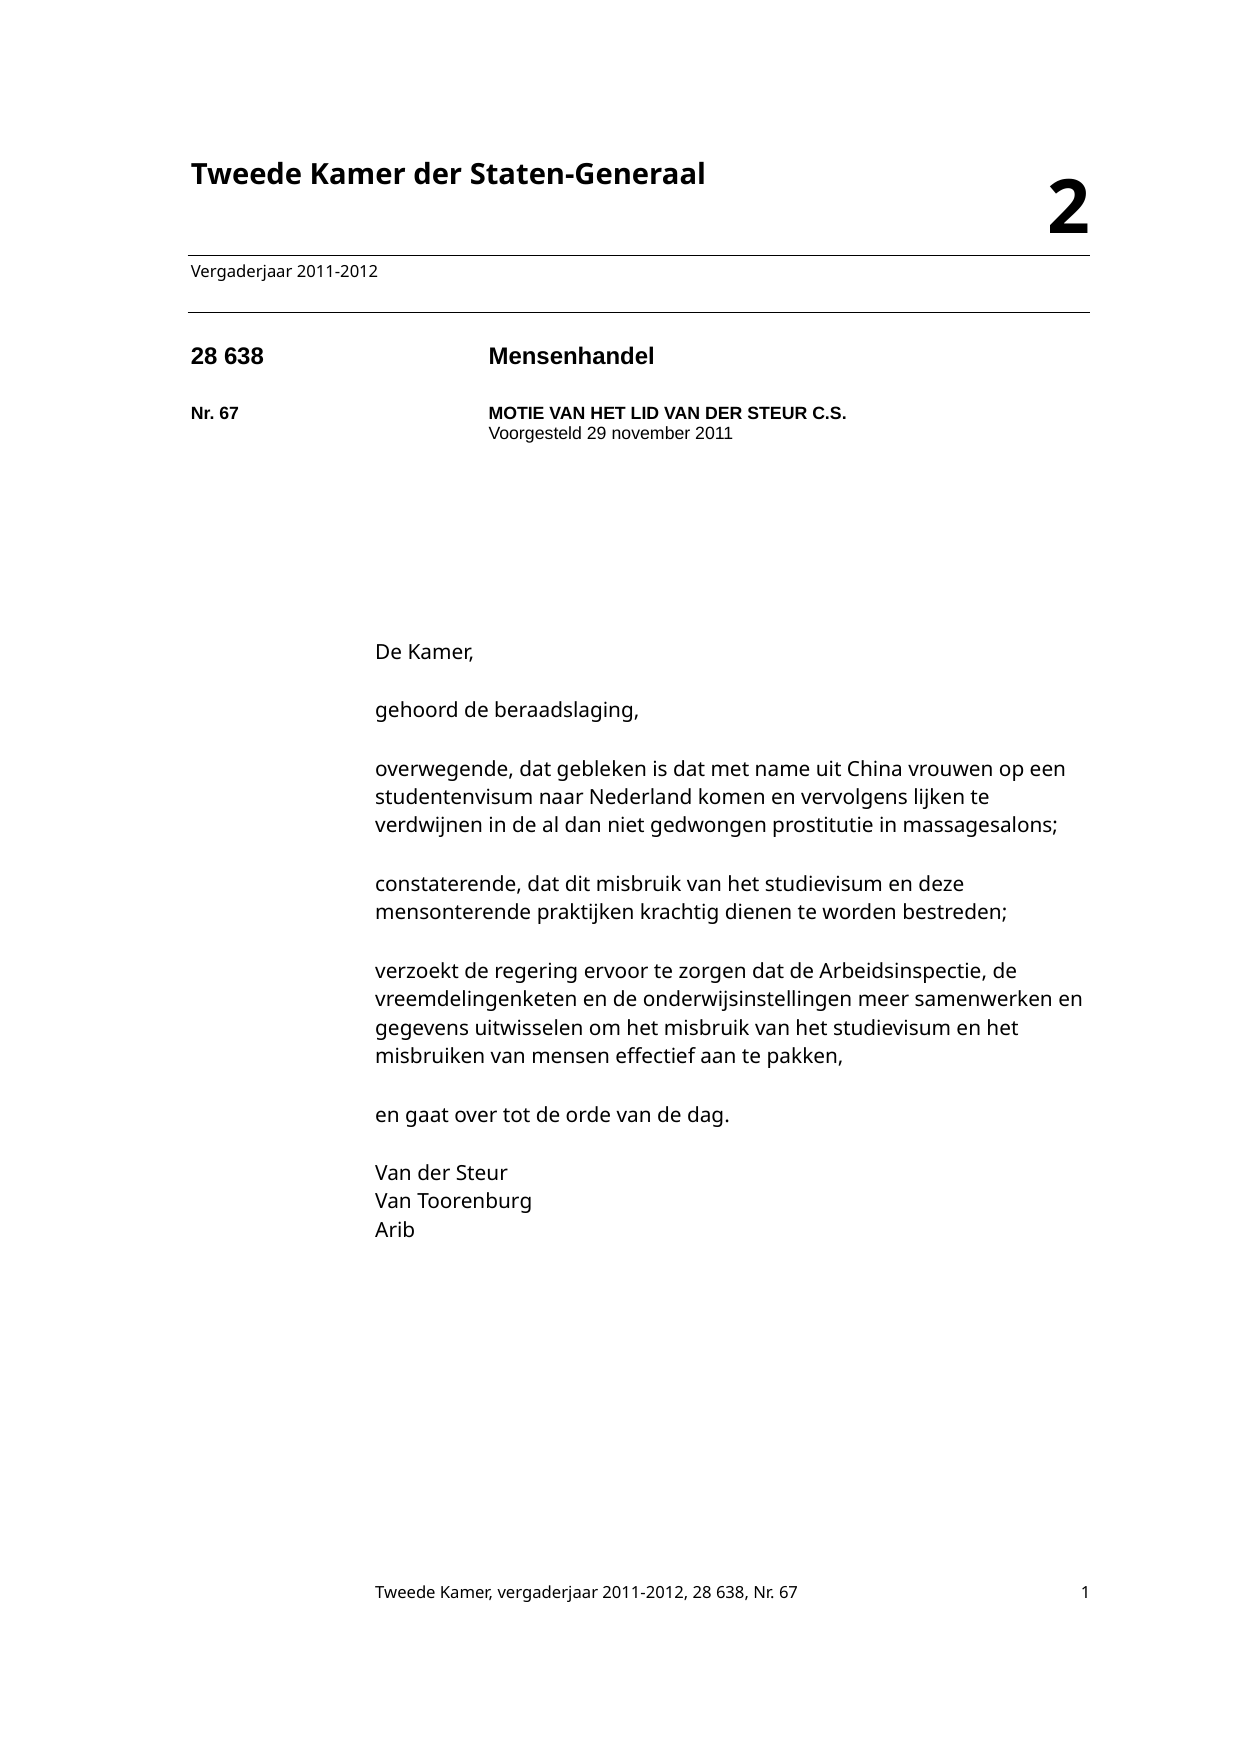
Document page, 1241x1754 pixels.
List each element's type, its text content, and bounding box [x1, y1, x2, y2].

table_cell 28 638 [188, 339, 485, 399]
text constaterende, dat dit misbruik van het studievisum en deze mensonterende praktijken krachtig dienen te worden bestreden; [375, 869, 1090, 926]
text Arib [375, 1215, 1090, 1243]
table_cell Mensenhandel [485, 339, 1090, 399]
text en gaat over tot de orde van de dag. [375, 1100, 1090, 1128]
text Van der Steur [375, 1158, 1090, 1187]
table_cell [188, 313, 485, 339]
text De Kamer, [375, 637, 1090, 665]
table_cell MOTIE VAN HET LID VAN DER STEUR C.S. Voorgesteld 29 november 2011 [485, 399, 1090, 518]
text gehoord de beraadslaging, [375, 695, 1090, 724]
table_cell [485, 256, 1090, 312]
table_cell Nr. 67 [188, 399, 485, 518]
table_header Tweede Kamer der Staten-Generaal [188, 150, 909, 255]
text verzoekt de regering ervoor te zorgen dat de Arbeidsinspectie, de vreemdelingenketen en de onderwijsinstellingen meer samenwerken en gegevens uitwisselen om het misbruik van het studievisum en het misbruiken van mensen effectief aan te pakken, [375, 956, 1090, 1070]
table_cell [485, 313, 1090, 339]
table_header 2 [910, 150, 1090, 255]
table_cell Vergaderjaar 2011-2012 [188, 256, 485, 312]
text Van Toorenburg [375, 1187, 1090, 1215]
text overwegende, dat gebleken is dat met name uit China vrouwen op een studentenvisum naar Nederland komen en vervolgens lijken te verdwijnen in de al dan niet gedwongen prostitutie in massagesalons; [375, 754, 1090, 839]
